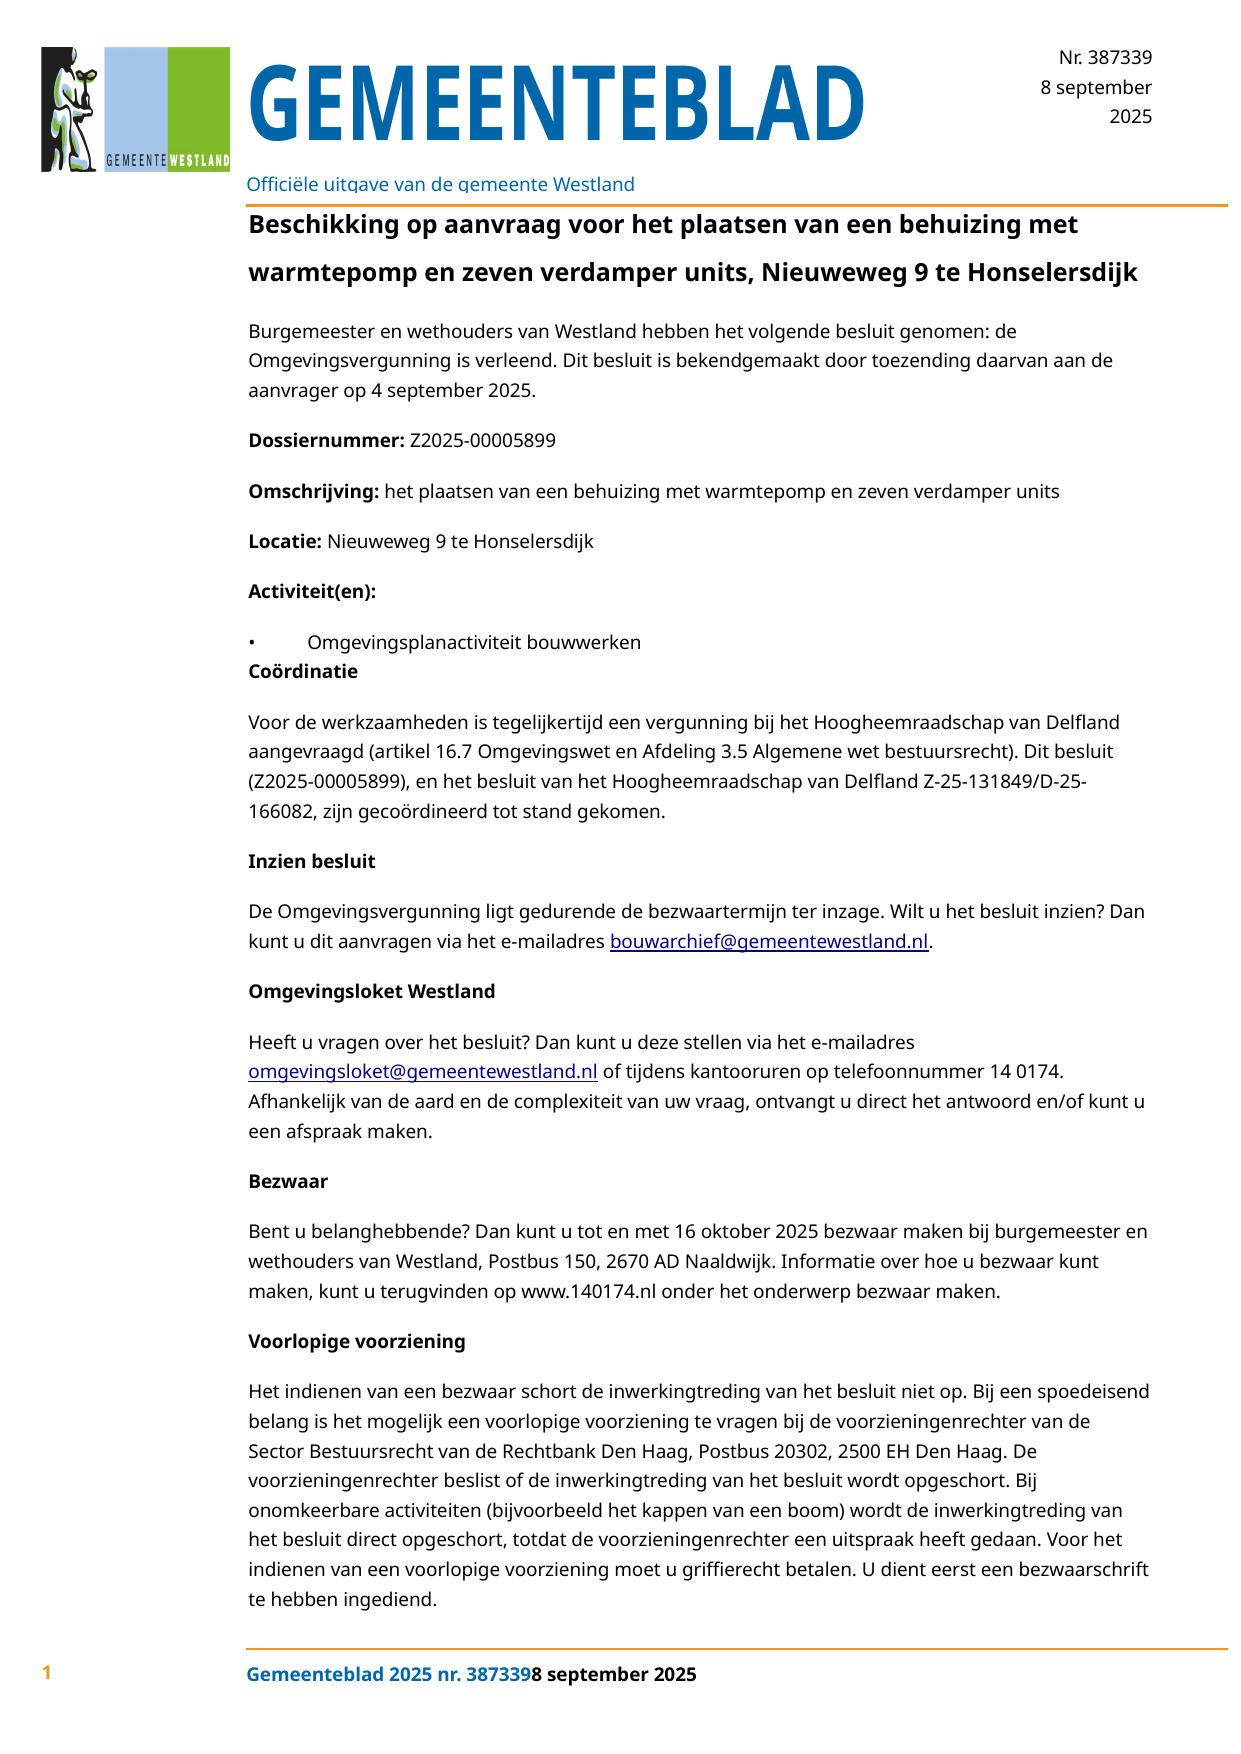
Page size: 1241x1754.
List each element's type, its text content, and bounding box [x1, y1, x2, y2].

text Locatie: Nieuweweg 9 te Honselersdijk [248, 528, 1152, 554]
text Omgevingsloket Westland [248, 979, 1152, 1004]
text Voor de werkzaamheden is tegelijkertijd een vergunning bij het Hoogheemraadschap van Delfland aangevraagd (artikel 16.7 Omgevingswet en Afdeling 3.5 Algemene wet bestuursrecht). Dit besluit (Z2025-00005899), en het besluit van het Hoogheemraadschap van Delfland Z-25-131849/D-25-166082, zijn gecoördineerd tot stand gekomen. [248, 709, 1152, 824]
text Activiteit(en): [248, 579, 1152, 604]
text Voorlopige voorziening [248, 1328, 1152, 1354]
text Coördinatie [248, 659, 1152, 684]
text Beschikking op aanvraag voor het plaatsen van een behuizing met warmtepomp en zeven verdamper units, Nieuweweg 9 te Honselersdijk [248, 207, 1152, 288]
text Omschrijving: het plaatsen van een behuizing met warmtepomp en zeven verdamper units [248, 478, 1152, 504]
text Heeft u vragen over het besluit? Dan kunt u deze stellen via het e-mailadres omgevingsloket@gemeentewestland.nl of tijdens kantooruren op telefoonnummer 14 0174. Afhankelijk van de aard en de complexiteit van uw vraag, ontvangt u direct het antwoord en/of kunt u een afspraak maken. [248, 1029, 1152, 1144]
text Bezwaar [248, 1168, 1152, 1194]
picture [41, 47, 231, 172]
text De Omgevingsvergunning ligt gedurende de bezwaartermijn ter inzage. Wilt u het besluit inzien? Dan kunt u dit aanvragen via het e-mailadres bouwarchief@gemeentewestland.nl. [248, 899, 1152, 954]
text Bent u belanghebbende? Dan kunt u tot en met 16 oktober 2025 bezwaar maken bij burgemeester en wethouders van Westland, Postbus 150, 2670 AD Naaldwijk. Informatie over hoe u bezwaar kunt maken, kunt u terugvinden op www.140174.nl onder het onderwerp bezwaar maken. [248, 1219, 1152, 1304]
list Omgevingsplanactiviteit bouwwerken [248, 629, 1152, 655]
text Burgemeester en wethouders van Westland hebben het volgende besluit genomen: de Omgevingsvergunning is verleend. Dit besluit is bekendgemaakt door toezending daarvan aan de aanvrager op 4 september 2025. [248, 318, 1152, 403]
text Dossiernummer: Z2025-00005899 [248, 427, 1152, 453]
text Het indienen van een bezwaar schort de inwerkingtreding van het besluit niet op. Bij een spoedeisend belang is het mogelijk een voorlopige voorziening te vragen bij de voorzieningenrechter van de Sector Bestuursrecht van de Rechtbank Den Haag, Postbus 20302, 2500 EH Den Haag. De voorzieningenrechter beslist of de inwerkingtreding van het besluit wordt opgeschort. Bij onomkeerbare activiteiten (bijvoorbeeld het kappen van een boom) wordt de inwerkingtreding van het besluit direct opgeschort, totdat de voorzieningenrechter een uitspraak heeft gedaan. Voor het indienen van een voorlopige voorziening moet u griffierecht betalen. U dient eerst een bezwaarschrift te hebben ingediend. [248, 1379, 1152, 1612]
text Inzien besluit [248, 848, 1152, 874]
